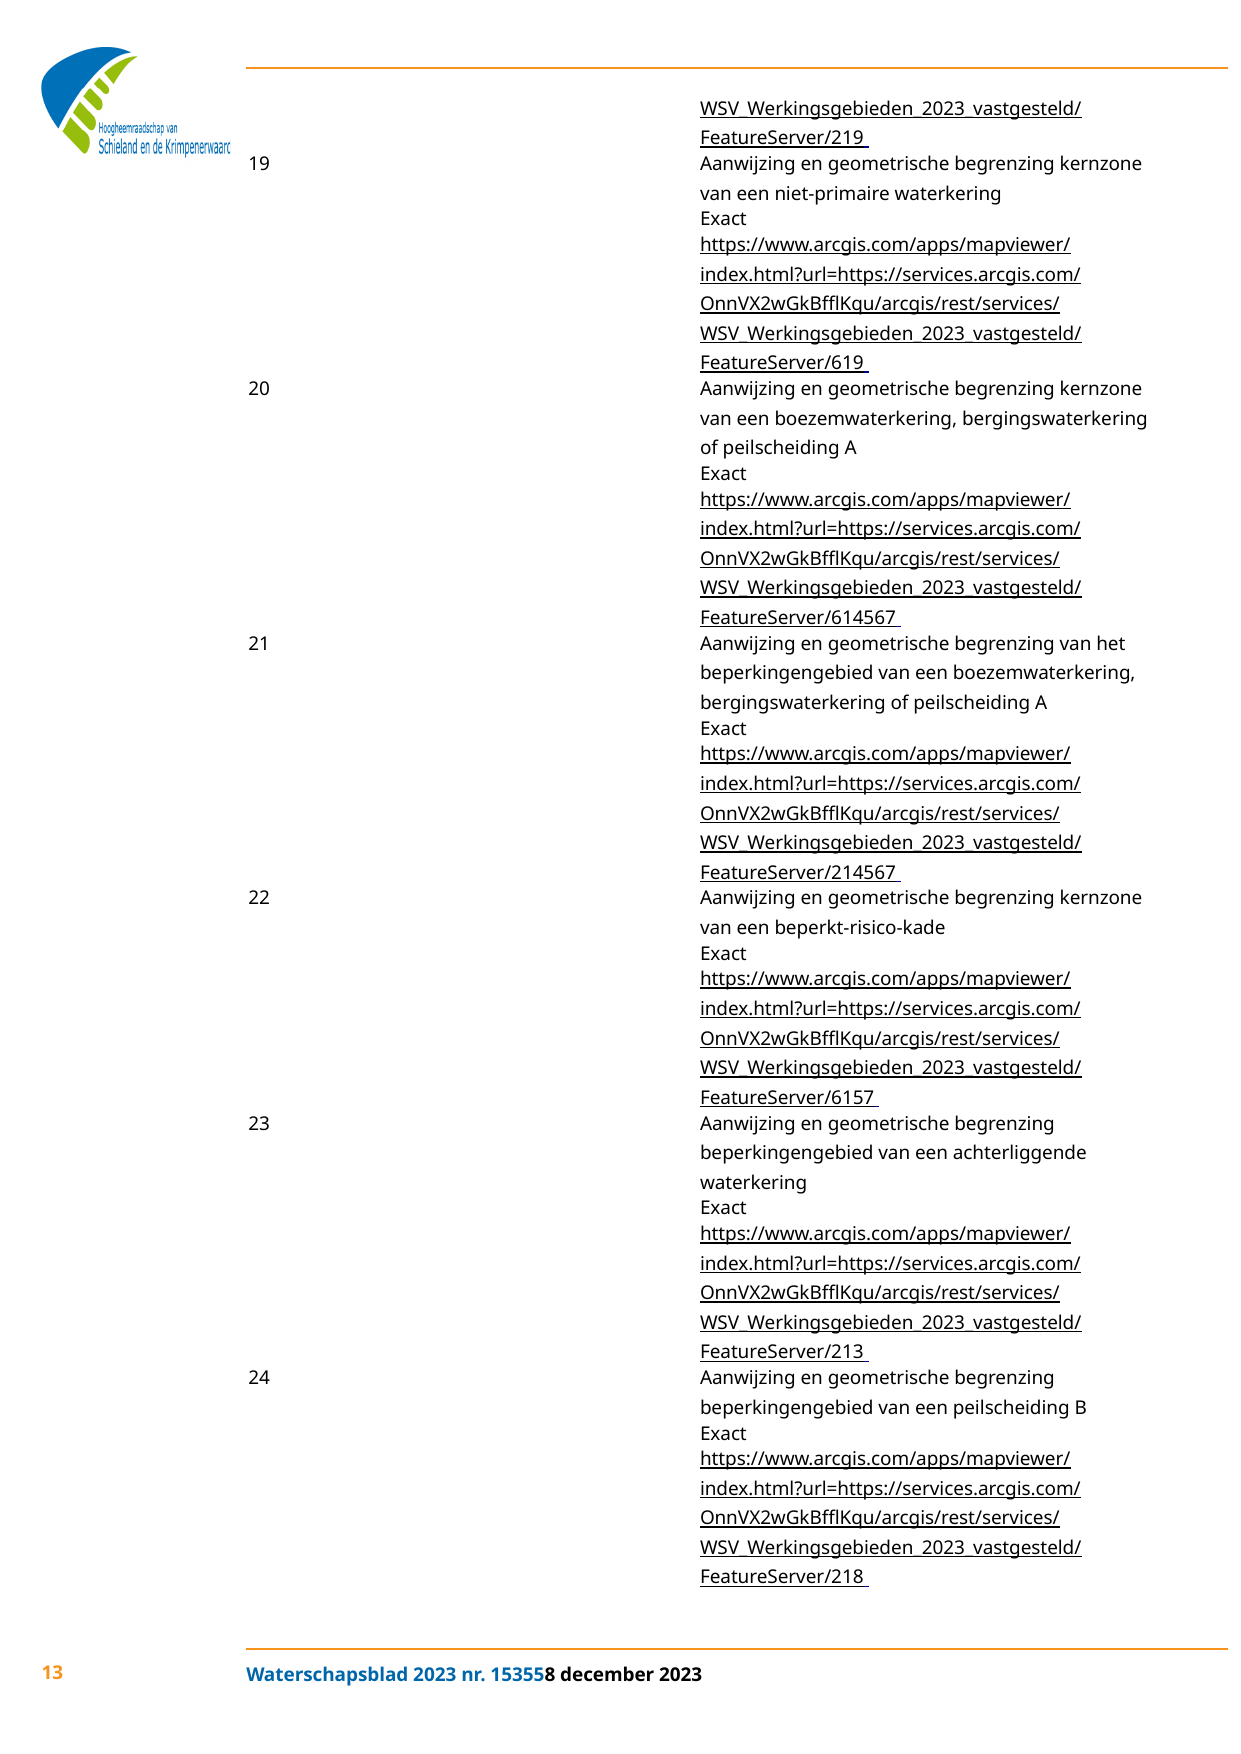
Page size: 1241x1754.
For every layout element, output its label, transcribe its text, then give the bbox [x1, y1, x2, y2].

table_cell 19 [248, 150, 700, 375]
table_cell https://www.arcgis.com/apps/mapviewer/index.html?url=https://services.arcgis.com/OnnVX2wGkBfflKqu/arcgis/rest/services/WSV_Werkingsgebieden_2023_vastgesteld/FeatureServer/213 [700, 1220, 1152, 1364]
table_cell Aanwijzing en geometrische begrenzing beperkingengebied van een peilscheiding B [700, 1364, 1152, 1420]
table_cell Aanwijzing en geometrische begrenzing beperkingengebied van een achterliggende waterkering [700, 1110, 1152, 1194]
table_cell Exact [700, 1195, 1152, 1220]
table_cell 20 [248, 375, 700, 630]
table_cell https://www.arcgis.com/apps/mapviewer/index.html?url=https://services.arcgis.com/OnnVX2wGkBfflKqu/arcgis/rest/services/WSV_Werkingsgebieden_2023_vastgesteld/FeatureServer/214567 [700, 741, 1152, 884]
table_cell Aanwijzing en geometrische begrenzing kernzone van een boezemwaterkering, bergingswaterkering of peilscheiding A [700, 375, 1152, 460]
picture [41, 47, 231, 172]
table_cell Exact [700, 1420, 1152, 1445]
table_cell https://www.arcgis.com/apps/mapviewer/index.html?url=https://services.arcgis.com/OnnVX2wGkBfflKqu/arcgis/rest/services/WSV_Werkingsgebieden_2023_vastgesteld/FeatureServer/619 [700, 231, 1152, 375]
table_cell Exact [700, 715, 1152, 741]
table_cell Aanwijzing en geometrische begrenzing van het beperkingengebied van een boezemwaterkering, bergingswaterkering of peilscheiding A [700, 630, 1152, 715]
table_cell Exact [700, 460, 1152, 486]
table_cell WSV_Werkingsgebieden_2023_vastgesteld/FeatureServer/219 [700, 95, 1152, 150]
table_cell Aanwijzing en geometrische begrenzing kernzone van een beperkt-risico-kade [700, 885, 1152, 940]
table_cell 24 [248, 1364, 700, 1589]
table_cell 22 [248, 885, 700, 1110]
table_cell 23 [248, 1110, 700, 1364]
table_cell 21 [248, 630, 700, 884]
table_cell Exact [700, 205, 1152, 231]
table_cell Exact [700, 940, 1152, 966]
table_cell https://www.arcgis.com/apps/mapviewer/index.html?url=https://services.arcgis.com/OnnVX2wGkBfflKqu/arcgis/rest/services/WSV_Werkingsgebieden_2023_vastgesteld/FeatureServer/614567 [700, 486, 1152, 630]
table_cell [248, 95, 700, 150]
table_cell https://www.arcgis.com/apps/mapviewer/index.html?url=https://services.arcgis.com/OnnVX2wGkBfflKqu/arcgis/rest/services/WSV_Werkingsgebieden_2023_vastgesteld/FeatureServer/6157 [700, 966, 1152, 1110]
table_cell Aanwijzing en geometrische begrenzing kernzone van een niet-primaire waterkering [700, 150, 1152, 205]
table_cell https://www.arcgis.com/apps/mapviewer/index.html?url=https://services.arcgis.com/OnnVX2wGkBfflKqu/arcgis/rest/services/WSV_Werkingsgebieden_2023_vastgesteld/FeatureServer/218 [700, 1445, 1152, 1589]
